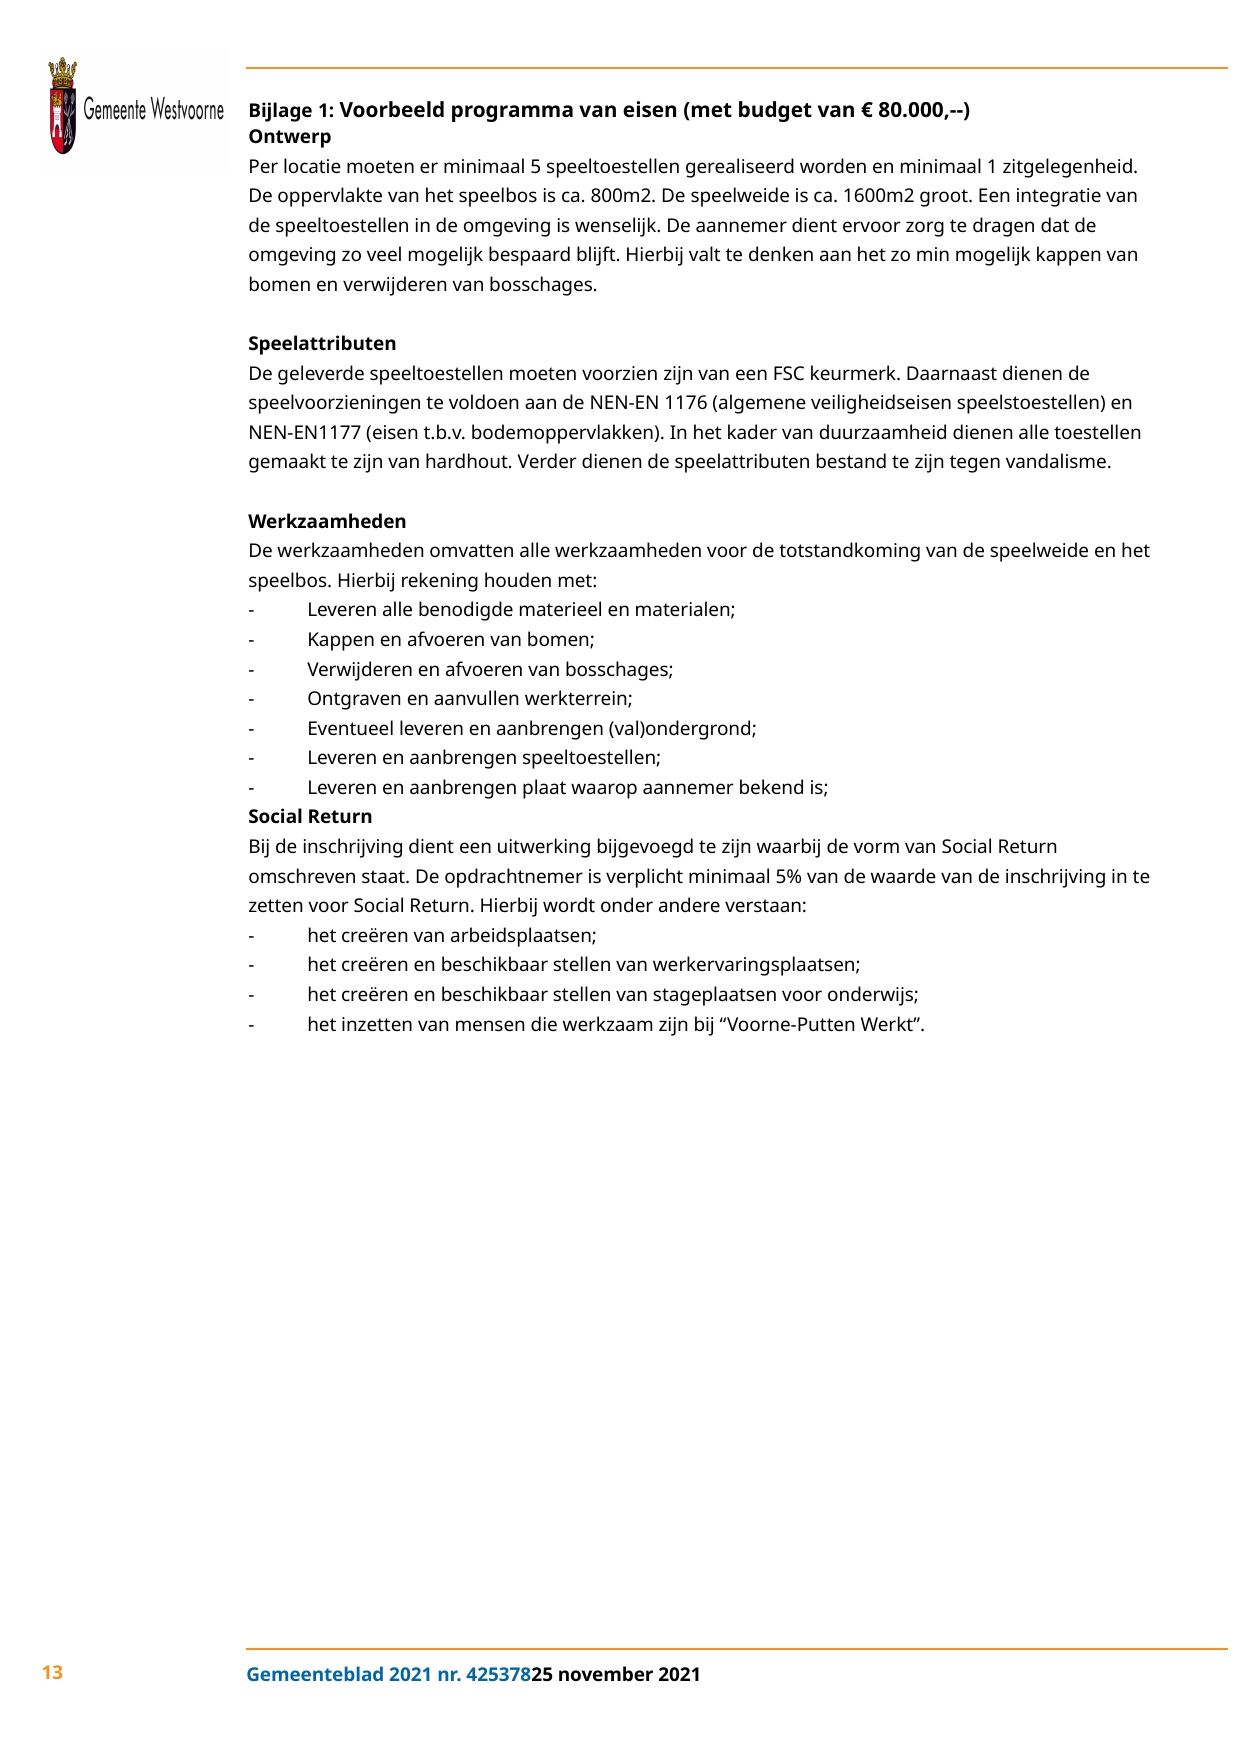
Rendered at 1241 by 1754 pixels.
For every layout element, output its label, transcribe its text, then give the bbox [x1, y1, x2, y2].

list Leveren en aanbrengen plaat waarop aannemer bekend is; [248, 774, 1152, 800]
text De werkzaamheden omvatten alle werkzaamheden voor de totstandkoming van de speelweide en het speelbos. Hierbij rekening houden met: [248, 537, 1152, 593]
text Per locatie moeten er minimaal 5 speeltoestellen gerealiseerd worden en minimaal 1 zitgelegenheid. De oppervlakte van het speelbos is ca. 800m2. De speelweide is ca. 1600m2 groot. Een integratie van de speeltoestellen in de omgeving is wenselijk. De aannemer dient ervoor zorg te dragen dat de omgeving zo veel mogelijk bespaard blijft. Hierbij valt te denken aan het zo min mogelijk kappen van bomen en verwijderen van bosschages. [248, 153, 1152, 297]
list het creëren van arbeidsplaatsen; [248, 922, 1152, 948]
text Werkzaamheden [248, 508, 1152, 534]
list Kappen en afvoeren van bomen; [248, 626, 1152, 652]
text Ontwerp [248, 123, 1152, 149]
list het creëren en beschikbaar stellen van werkervaringsplaatsen; [248, 952, 1152, 977]
list Leveren en aanbrengen speeltoestellen; [248, 744, 1152, 770]
list het creëren en beschikbaar stellen van stageplaatsen voor onderwijs; [248, 981, 1152, 1007]
text Speelattributen [248, 330, 1152, 356]
list Verwijderen en afvoeren van bosschages; [248, 656, 1152, 682]
list Eventueel leveren en aanbrengen (val)ondergrond; [248, 715, 1152, 741]
text Bijlage 1: Voorbeeld programma van eisen (met budget van € 80.000,--) [248, 95, 1152, 123]
picture [41, 47, 231, 172]
text Bij de inschrijving dient een uitwerking bijgevoegd te zijn waarbij de vorm van Social Return omschreven staat. De opdrachtnemer is verplicht minimaal 5% van de waarde van de inschrijving in te zetten voor Social Return. Hierbij wordt onder andere verstaan: [248, 833, 1152, 918]
list Ontgraven en aanvullen werkterrein; [248, 685, 1152, 711]
text Social Return [248, 804, 1152, 829]
text De geleverde speeltoestellen moeten voorzien zijn van een FSC keurmerk. Daarnaast dienen de speelvoorzieningen te voldoen aan de NEN-EN 1176 (algemene veiligheidseisen speelstoestellen) en NEN-EN1177 (eisen t.b.v. bodemoppervlakken). In het kader van duurzaamheid dienen alle toestellen gemaakt te zijn van hardhout. Verder dienen de speelattributen bestand te zijn tegen vandalisme. [248, 360, 1152, 474]
list het inzetten van mensen die werkzaam zijn bij “Voorne-Putten Werkt”. [248, 1011, 1152, 1037]
list Leveren alle benodigde materieel en materialen; [248, 597, 1152, 622]
